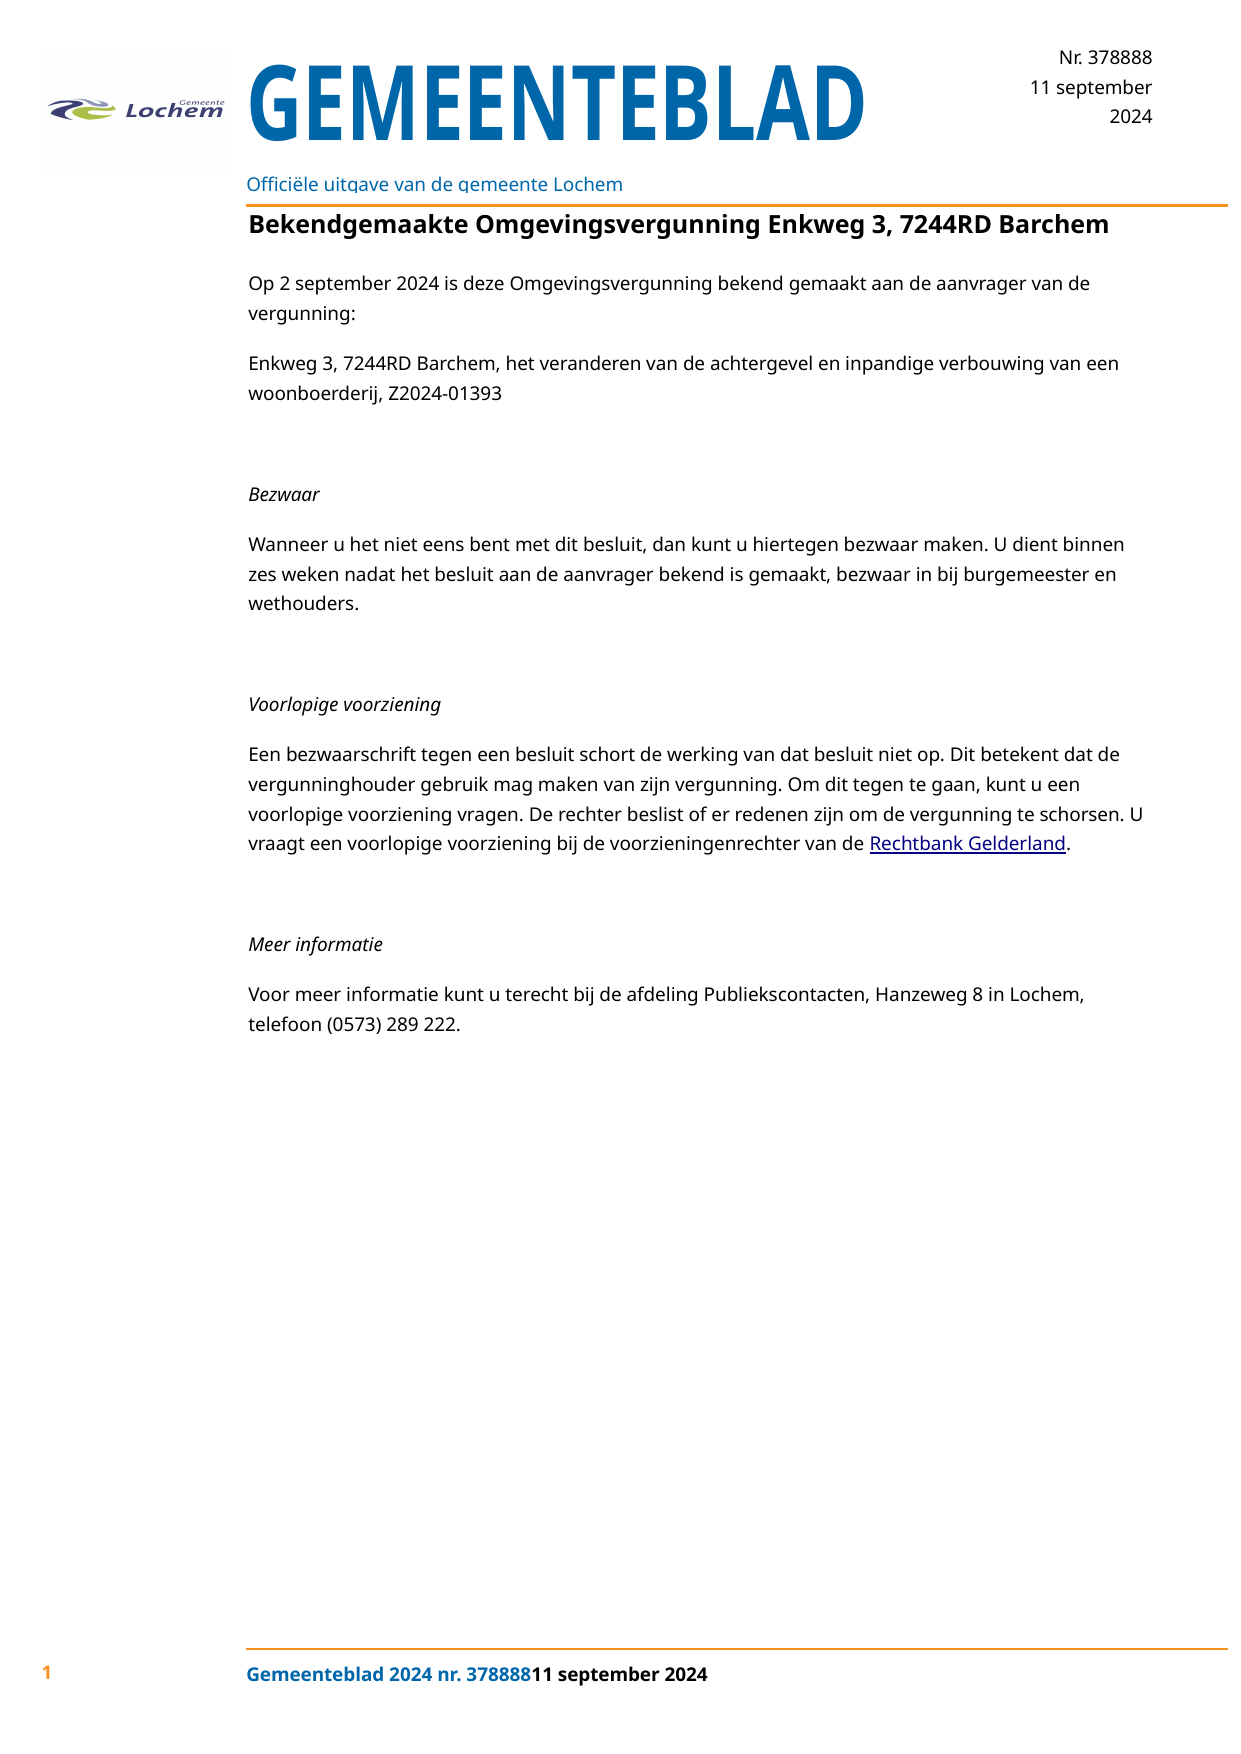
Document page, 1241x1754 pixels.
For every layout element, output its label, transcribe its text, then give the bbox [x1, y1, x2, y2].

text Een bezwaarschrift tegen een besluit schort de werking van dat besluit niet op. Dit betekent dat de vergunninghouder gebruik mag maken van zijn vergunning. Om dit tegen te gaan, kunt u een voorlopige voorziening vragen. De rechter beslist of er redenen zijn om de vergunning te schorsen. U vraagt een voorlopige voorziening bij de voorzieningenrechter van de Rechtbank Gelderland. [248, 742, 1152, 856]
text Wanneer u het niet eens bent met dit besluit, dan kunt u hiertegen bezwaar maken. U dient binnen zes weken nadat het besluit aan de aanvrager bekend is gemaakt, bezwaar in bij burgemeester en wethouders. [248, 531, 1152, 616]
text Bekendgemaakte Omgevingsvergunning Enkweg 3, 7244RD Barchem [248, 207, 1152, 241]
text Voor meer informatie kunt u terecht bij de afdeling Publiekscontacten, Hanzeweg 8 in Lochem, telefoon (0573) 289 222. [248, 982, 1152, 1037]
picture [41, 47, 231, 172]
text Meer informatie [248, 931, 1152, 957]
text Voorlopige voorziening [248, 691, 1152, 717]
text Enkweg 3, 7244RD Barchem, het veranderen van de achtergevel en inpandige verbouwing van een woonboerderij, Z2024-01393 [248, 350, 1152, 406]
text Op 2 september 2024 is deze Omgevingsvergunning bekend gemaakt aan de aanvrager van de vergunning: [248, 270, 1152, 326]
text Bezwaar [248, 481, 1152, 506]
